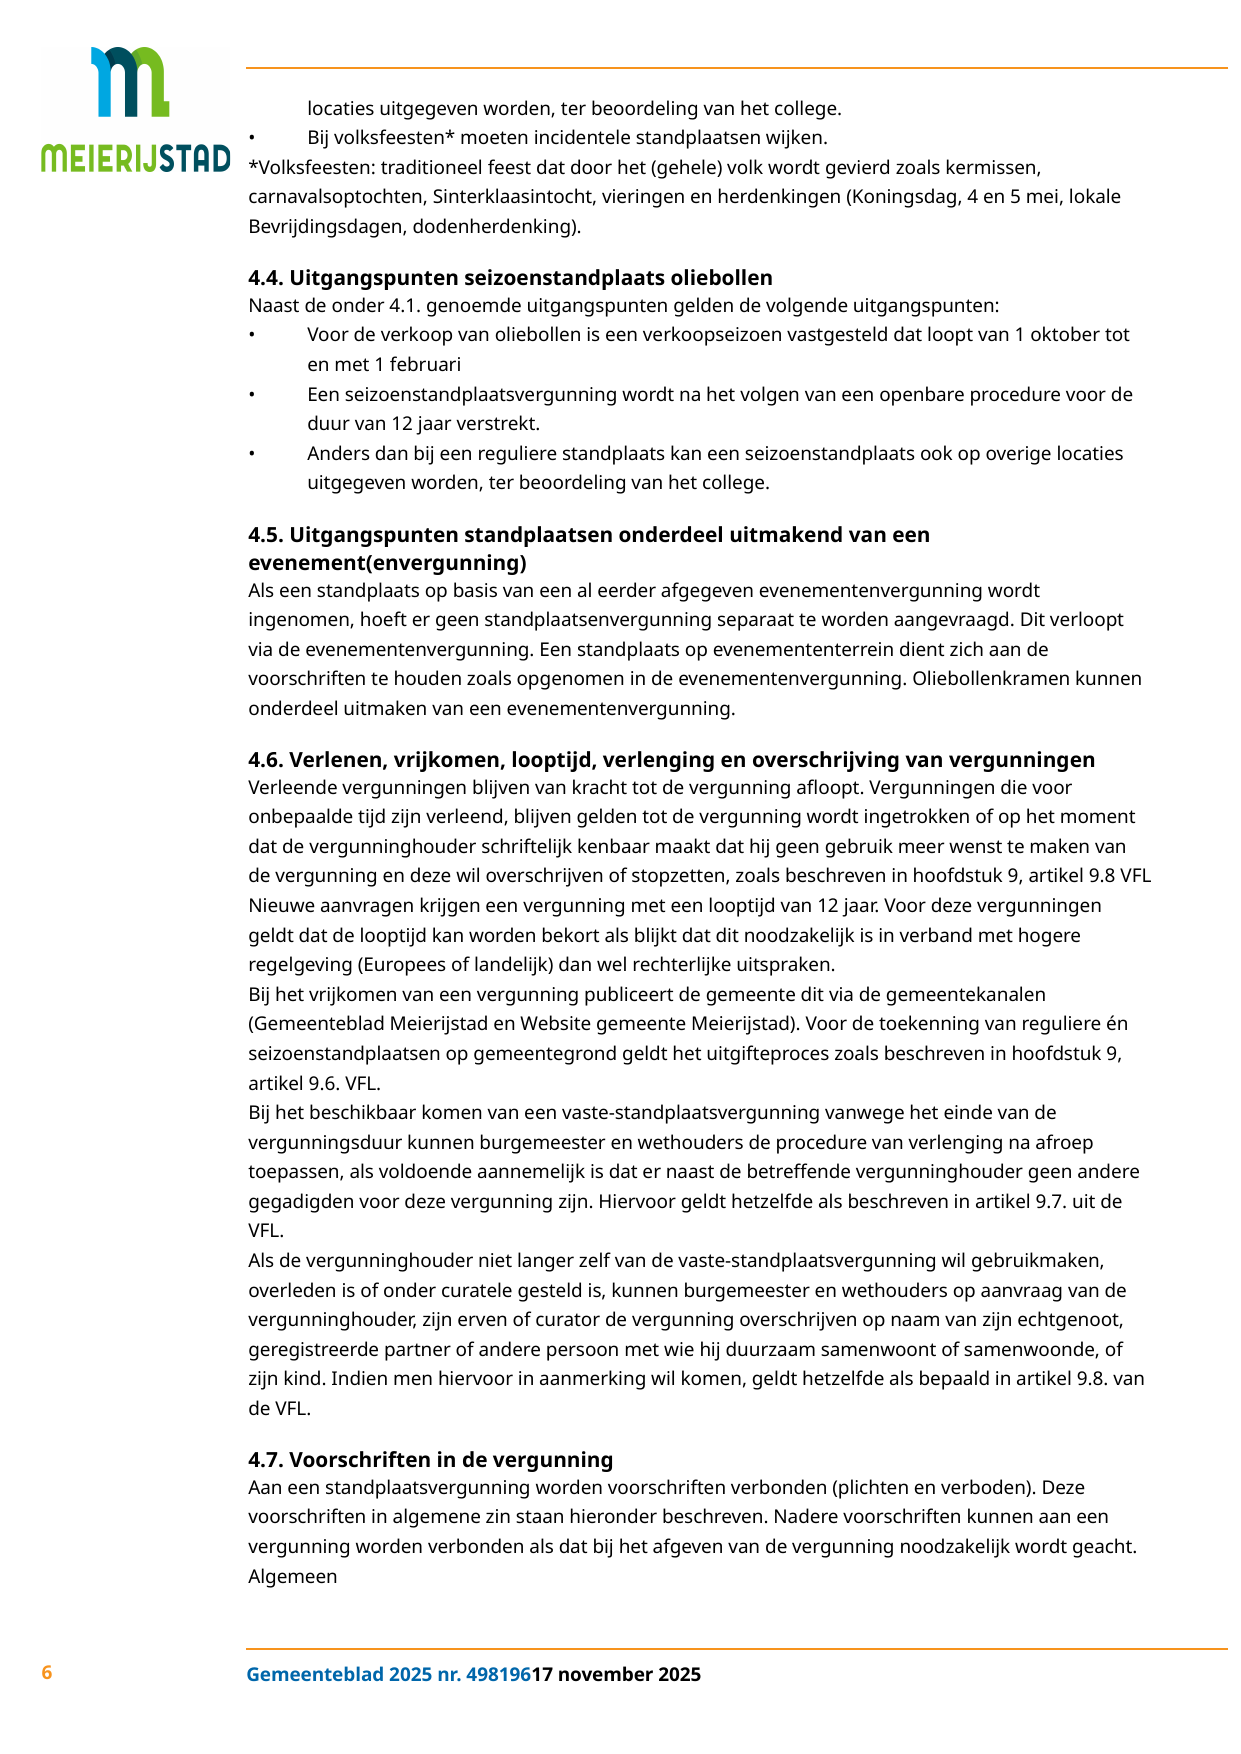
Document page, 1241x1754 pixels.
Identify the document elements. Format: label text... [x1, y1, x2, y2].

text 4.7. Voorschriften in de vergunning [248, 1446, 1152, 1474]
list Voor de verkoop van oliebollen is een verkoopseizoen vastgesteld dat loopt van 1 oktober tot en met 1 februari [248, 322, 1152, 377]
text Bij het vrijkomen van een vergunning publiceert de gemeente dit via de gemeentekanalen (Gemeenteblad Meierijstad en Website gemeente Meierijstad). Voor de toekenning van reguliere én seizoenstandplaatsen op gemeentegrond geldt het uitgifteproces zoals beschreven in hoofdstuk 9, artikel 9.6. VFL. [248, 981, 1152, 1096]
list locaties uitgegeven worden, ter beoordeling van het college. [248, 95, 1152, 121]
picture [41, 47, 231, 172]
text 4.5. Uitgangspunten standplaatsen onderdeel uitmakend van een evenement(envergunning) [248, 520, 1152, 577]
text 4.4. Uitgangspunten seizoenstandplaats oliebollen [248, 263, 1152, 292]
text Algemeen [248, 1563, 1152, 1588]
text Bij het beschikbaar komen van een vaste-standplaatsvergunning vanwege het einde van de vergunningsduur kunnen burgemeester en wethouders de procedure van verlenging na afroep toepassen, als voldoende aannemelijk is dat er naast de betreffende vergunninghouder geen andere gegadigden voor deze vergunning zijn. Hiervoor geldt hetzelfde als beschreven in artikel 9.7. uit de VFL. [248, 1099, 1152, 1243]
text Als de vergunninghouder niet langer zelf van de vaste-standplaatsvergunning wil gebruikmaken, overleden is of onder curatele gesteld is, kunnen burgemeester en wethouders op aanvraag van de vergunninghouder, zijn erven of curator de vergunning overschrijven op naam van zijn echtgenoot, geregistreerde partner of andere persoon met wie hij duurzaam samenwoont of samenwoonde, of zijn kind. Indien men hiervoor in aanmerking wil komen, geldt hetzelfde als bepaald in artikel 9.8. van de VFL. [248, 1247, 1152, 1421]
text 4.6. Verlenen, vrijkomen, looptijd, verlenging en overschrijving van vergunningen [248, 746, 1152, 774]
list Een seizoenstandplaatsvergunning wordt na het volgen van een openbare procedure voor de duur van 12 jaar verstrekt. [248, 381, 1152, 436]
list Bij volksfeesten* moeten incidentele standplaatsen wijken. [248, 124, 1152, 150]
text Nieuwe aanvragen krijgen een vergunning met een looptijd van 12 jaar. Voor deze vergunningen geldt dat de looptijd kan worden bekort als blijkt dat dit noodzakelijk is in verband met hogere regelgeving (Europees of landelijk) dan wel rechterlijke uitspraken. [248, 892, 1152, 977]
text Aan een standplaatsvergunning worden voorschriften verbonden (plichten en verboden). Deze voorschriften in algemene zin staan hieronder beschreven. Nadere voorschriften kunnen aan een vergunning worden verbonden als dat bij het afgeven van de vergunning noodzakelijk wordt geacht. [248, 1474, 1152, 1559]
text Verleende vergunningen blijven van kracht tot de vergunning afloopt. Vergunningen die voor onbepaalde tijd zijn verleend, blijven gelden tot de vergunning wordt ingetrokken of op het moment dat de vergunninghouder schriftelijk kenbaar maakt dat hij geen gebruik meer wenst te maken van de vergunning en deze wil overschrijven of stopzetten, zoals beschreven in hoofdstuk 9, artikel 9.8 VFL [248, 774, 1152, 888]
text *Volksfeesten: traditioneel feest dat door het (gehele) volk wordt gevierd zoals kermissen, carnavalsoptochten, Sinterklaasintocht, vieringen en herdenkingen (Koningsdag, 4 en 5 mei, lokale Bevrijdingsdagen, dodenherdenking). [248, 154, 1152, 239]
list Anders dan bij een reguliere standplaats kan een seizoenstandplaats ook op overige locaties uitgegeven worden, ter beoordeling van het college. [248, 440, 1152, 495]
text Als een standplaats op basis van een al eerder afgegeven evenementenvergunning wordt ingenomen, hoeft er geen standplaatsenvergunning separaat te worden aangevraagd. Dit verloopt via de evenementenvergunning. Een standplaats op evenemententerrein dient zich aan de voorschriften te houden zoals opgenomen in de evenementenvergunning. Oliebollenkramen kunnen onderdeel uitmaken van een evenementenvergunning. [248, 577, 1152, 721]
text Naast de onder 4.1. genoemde uitgangspunten gelden de volgende uitgangspunten: [248, 292, 1152, 318]
